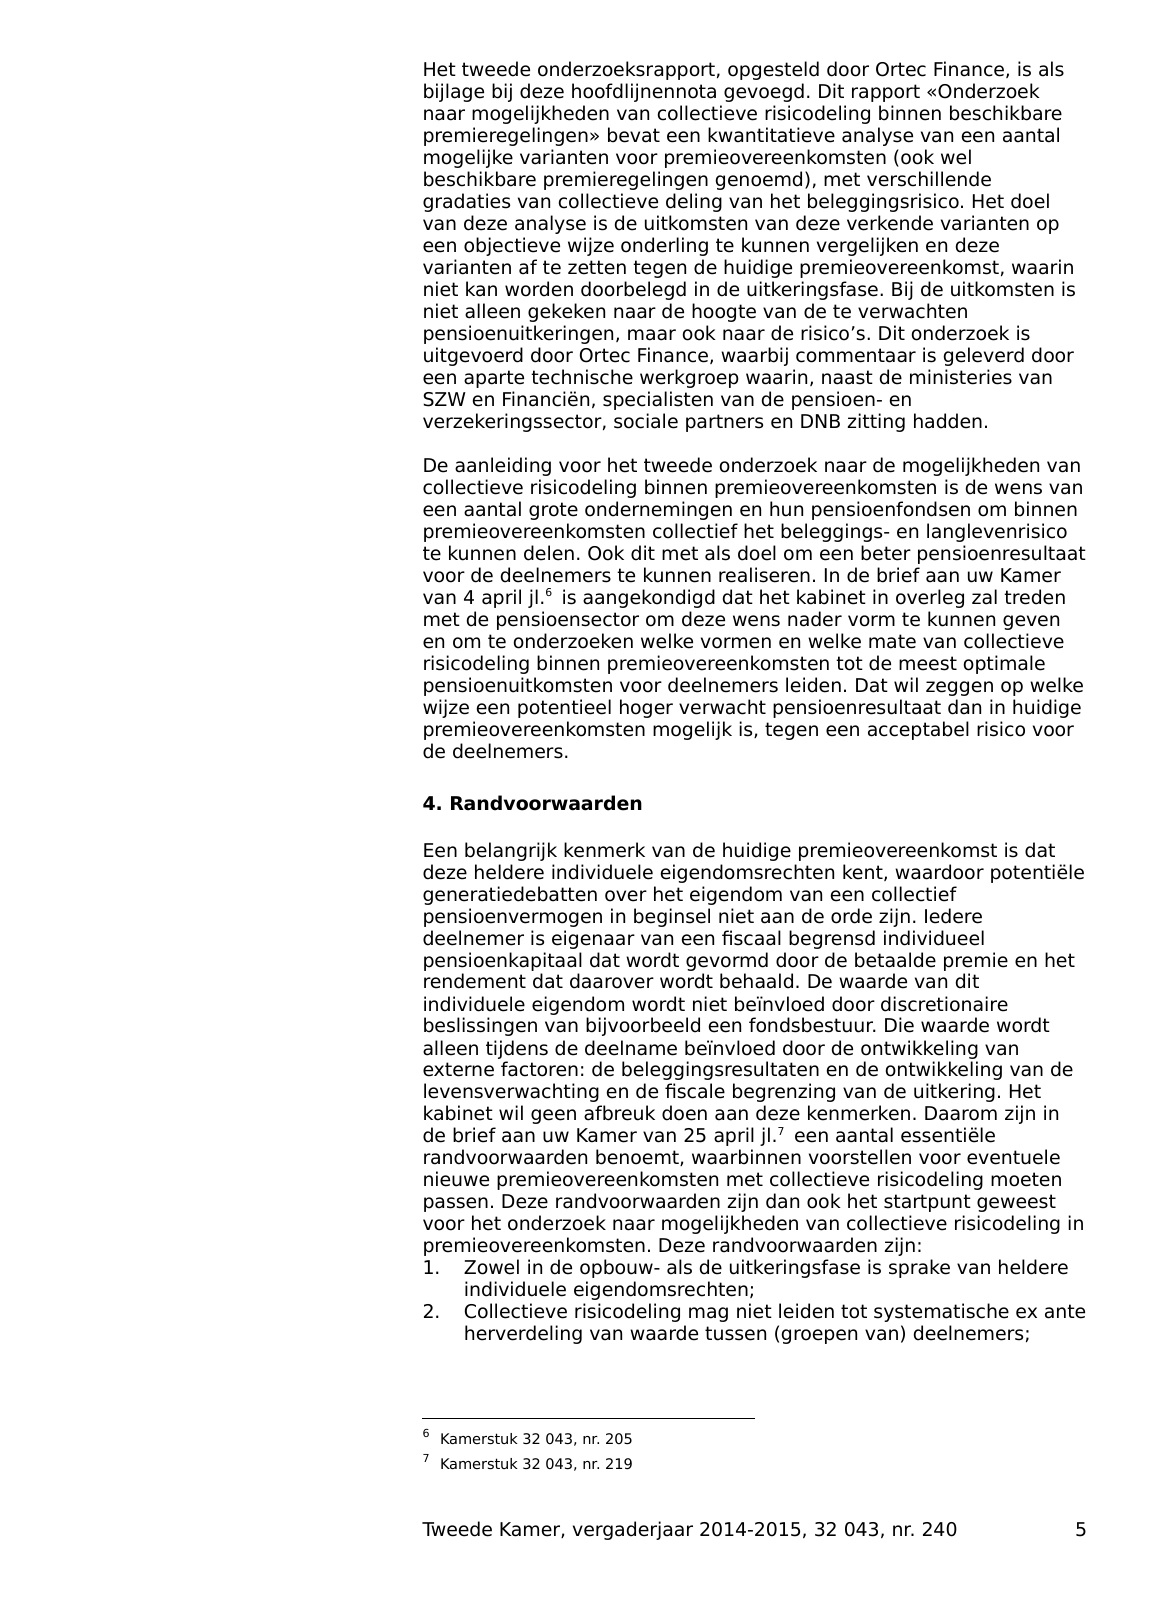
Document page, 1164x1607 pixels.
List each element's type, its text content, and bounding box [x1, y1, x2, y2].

subtitle 4. Randvoorwaarden [422, 793, 1087, 814]
text 1. Zowel in de opbouw- als de uitkeringsfase is sprake van heldere individuele eigendomsrechten; [422, 1257, 1087, 1301]
text Kamerstuk 32 043, nr. 219 [422, 1452, 1087, 1474]
text Kamerstuk 32 043, nr. 205 [422, 1427, 1087, 1449]
text Een belangrijk kenmerk van de huidige premieovereenkomst is dat deze heldere individuele eigendomsrechten kent, waardoor potentiële generatiedebatten over het eigendom van een collectief pensioenvermogen in beginsel niet aan de orde zijn. Iedere deelnemer is eigenaar van een fiscaal begrensd individueel pensioenkapitaal dat wordt gevormd door de betaalde premie en het rendement dat daarover wordt behaald. De waarde van dit individuele eigendom wordt niet beïnvloed door discretionaire beslissingen van bijvoorbeeld een fondsbestuur. Die waarde wordt alleen tijdens de deelname beïnvloed door de ontwikkeling van externe factoren: de beleggingsresultaten en de ontwikkeling van de levensverwachting en de fiscale begrenzing van de uitkering. Het kabinet wil geen afbreuk doen aan deze kenmerken. Daarom zijn in de brief aan uw Kamer van 25 april jl. een aantal essentiële randvoorwaarden benoemt, waarbinnen voorstellen voor eventuele nieuwe premieovereenkomsten met collectieve risicodeling moeten passen. Deze randvoorwaarden zijn dan ook het startpunt geweest voor het onderzoek naar mogelijkheden van collectieve risicodeling in premieovereenkomsten. Deze randvoorwaarden zijn: [422, 839, 1087, 1257]
text De aanleiding voor het tweede onderzoek naar de mogelijkheden van collectieve risicodeling binnen premieovereenkomsten is de wens van een aantal grote ondernemingen en hun pensioenfondsen om binnen premieovereenkomsten collectief het beleggings- en langlevenrisico te kunnen delen. Ook dit met als doel om een beter pensioenresultaat voor de deelnemers te kunnen realiseren. In de brief aan uw Kamer van 4 april jl. is aangekondigd dat het kabinet in overleg zal treden met de pensioensector om deze wens nader vorm te kunnen geven en om te onderzoeken welke vormen en welke mate van collectieve risicodeling binnen premieovereenkomsten tot de meest optimale pensioenuitkomsten voor deelnemers leiden. Dat wil zeggen op welke wijze een potentieel hoger verwacht pensioenresultaat dan in huidige premieovereenkomsten mogelijk is, tegen een acceptabel risico voor de deelnemers. [422, 455, 1087, 763]
text 2. Collectieve risicodeling mag niet leiden tot systematische ex ante herverdeling van waarde tussen (groepen van) deelnemers; [422, 1301, 1087, 1345]
text Het tweede onderzoeksrapport, opgesteld door Ortec Finance, is als bijlage bij deze hoofdlijnennota gevoegd. Dit rapport «Onderzoek naar mogelijkheden van collectieve risicodeling binnen beschikbare premieregelingen» bevat een kwantitatieve analyse van een aantal mogelijke varianten voor premieovereenkomsten (ook wel beschikbare premieregelingen genoemd), met verschillende gradaties van collectieve deling van het beleggingsrisico. Het doel van deze analyse is de uitkomsten van deze verkende varianten op een objectieve wijze onderling te kunnen vergelijken en deze varianten af te zetten tegen de huidige premieovereenkomst, waarin niet kan worden doorbelegd in de uitkeringsfase. Bij de uitkomsten is niet alleen gekeken naar de hoogte van de te verwachten pensioenuitkeringen, maar ook naar de risico’s. Dit onderzoek is uitgevoerd door Ortec Finance, waarbij commentaar is geleverd door een aparte technische werkgroep waarin, naast de ministeries van SZW en Financiën, specialisten van de pensioen- en verzekeringssector, sociale partners en DNB zitting hadden. [422, 59, 1087, 433]
